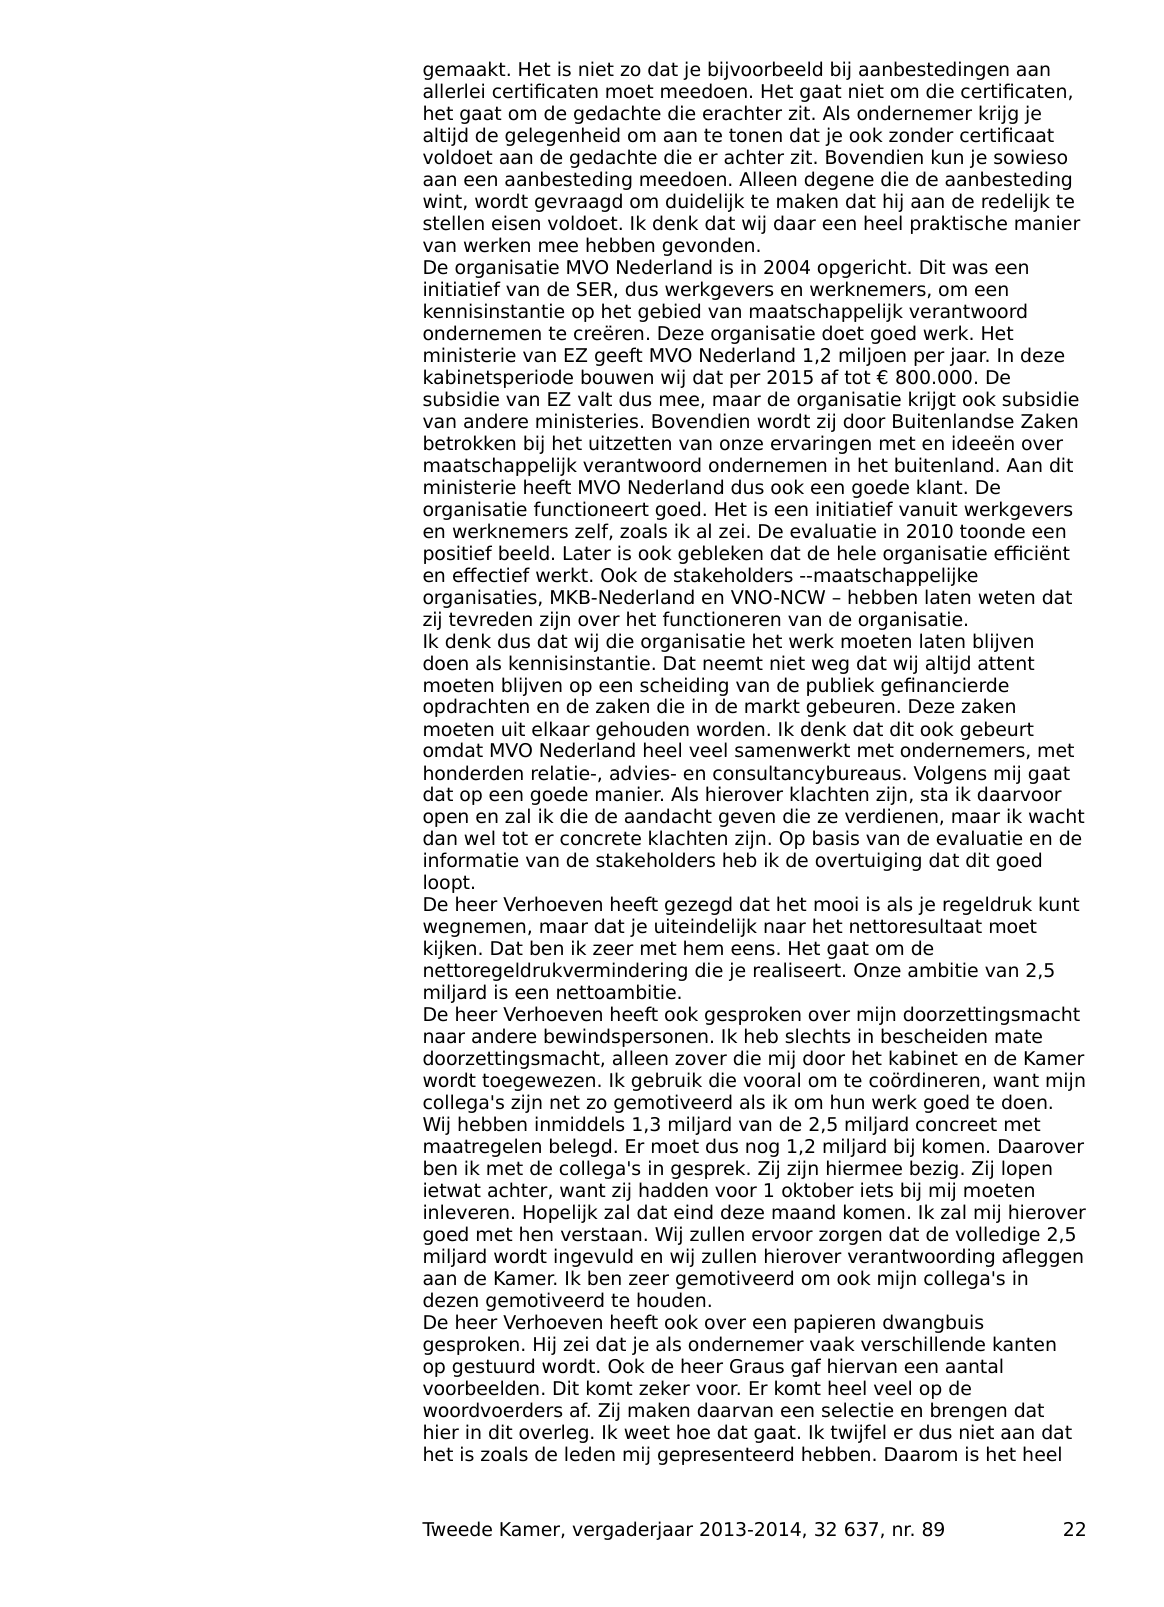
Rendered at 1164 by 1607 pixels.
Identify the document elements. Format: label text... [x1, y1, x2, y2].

text De heer Verhoeven heeft ook gesproken over mijn doorzettingsmacht naar andere bewindspersonen. Ik heb slechts in bescheiden mate doorzettingsmacht, alleen zover die mij door het kabinet en de Kamer wordt toegewezen. Ik gebruik die vooral om te coördineren, want mijn collega's zijn net zo gemotiveerd als ik om hun werk goed te doen. Wij hebben inmiddels 1,3 miljard van de 2,5 miljard concreet met maatregelen belegd. Er moet dus nog 1,2 miljard bij komen. Daarover ben ik met de collega's in gesprek. Zij zijn hiermee bezig. Zij lopen ietwat achter, want zij hadden voor 1 oktober iets bij mij moeten inleveren. Hopelijk zal dat eind deze maand komen. Ik zal mij hierover goed met hen verstaan. Wij zullen ervoor zorgen dat de volledige 2,5 miljard wordt ingevuld en wij zullen hierover verantwoording afleggen aan de Kamer. Ik ben zeer gemotiveerd om ook mijn collega's in dezen gemotiveerd te houden. [422, 1004, 1087, 1312]
text De heer Verhoeven heeft ook over een papieren dwangbuis gesproken. Hij zei dat je als ondernemer vaak verschillende kanten op gestuurd wordt. Ook de heer Graus gaf hiervan een aantal voorbeelden. Dit komt zeker voor. Er komt heel veel op de woordvoerders af. Zij maken daarvan een selectie en brengen dat hier in dit overleg. Ik weet hoe dat gaat. Ik twijfel er dus niet aan dat het is zoals de leden mij gepresenteerd hebben. Daarom is het heel [422, 1312, 1087, 1466]
text De heer Verhoeven heeft gezegd dat het mooi is als je regeldruk kunt wegnemen, maar dat je uiteindelijk naar het nettoresultaat moet kijken. Dat ben ik zeer met hem eens. Het gaat om de nettoregeldrukvermindering die je realiseert. Onze ambitie van 2,5 miljard is een nettoambitie. [422, 894, 1087, 1004]
text gemaakt. Het is niet zo dat je bijvoorbeeld bij aanbestedingen aan allerlei certificaten moet meedoen. Het gaat niet om die certificaten, het gaat om de gedachte die erachter zit. Als ondernemer krijg je altijd de gelegenheid om aan te tonen dat je ook zonder certificaat voldoet aan de gedachte die er achter zit. Bovendien kun je sowieso aan een aanbesteding meedoen. Alleen degene die de aanbesteding wint, wordt gevraagd om duidelijk te maken dat hij aan de redelijk te stellen eisen voldoet. Ik denk dat wij daar een heel praktische manier van werken mee hebben gevonden. [422, 59, 1087, 257]
text Ik denk dus dat wij die organisatie het werk moeten laten blijven doen als kennisinstantie. Dat neemt niet weg dat wij altijd attent moeten blijven op een scheiding van de publiek gefinancierde opdrachten en de zaken die in de markt gebeuren. Deze zaken moeten uit elkaar gehouden worden. Ik denk dat dit ook gebeurt omdat MVO Nederland heel veel samenwerkt met ondernemers, met honderden relatie-, advies- en consultancybureaus. Volgens mij gaat dat op een goede manier. Als hierover klachten zijn, sta ik daarvoor open en zal ik die de aandacht geven die ze verdienen, maar ik wacht dan wel tot er concrete klachten zijn. Op basis van de evaluatie en de informatie van de stakeholders heb ik de overtuiging dat dit goed loopt. [422, 631, 1087, 894]
text De organisatie MVO Nederland is in 2004 opgericht. Dit was een initiatief van de SER, dus werkgevers en werknemers, om een kennisinstantie op het gebied van maatschappelijk verantwoord ondernemen te creëren. Deze organisatie doet goed werk. Het ministerie van EZ geeft MVO Nederland 1,2 miljoen per jaar. In deze kabinetsperiode bouwen wij dat per 2015 af tot € 800.000. De subsidie van EZ valt dus mee, maar de organisatie krijgt ook subsidie van andere ministeries. Bovendien wordt zij door Buitenlandse Zaken betrokken bij het uitzetten van onze ervaringen met en ideeën over maatschappelijk verantwoord ondernemen in het buitenland. Aan dit ministerie heeft MVO Nederland dus ook een goede klant. De organisatie functioneert goed. Het is een initiatief vanuit werkgevers en werknemers zelf, zoals ik al zei. De evaluatie in 2010 toonde een positief beeld. Later is ook gebleken dat de hele organisatie efficiënt en effectief werkt. Ook de stakeholders --maatschappelijke organisaties, MKB-Nederland en VNO-NCW – hebben laten weten dat zij tevreden zijn over het functioneren van de organisatie. [422, 257, 1087, 631]
